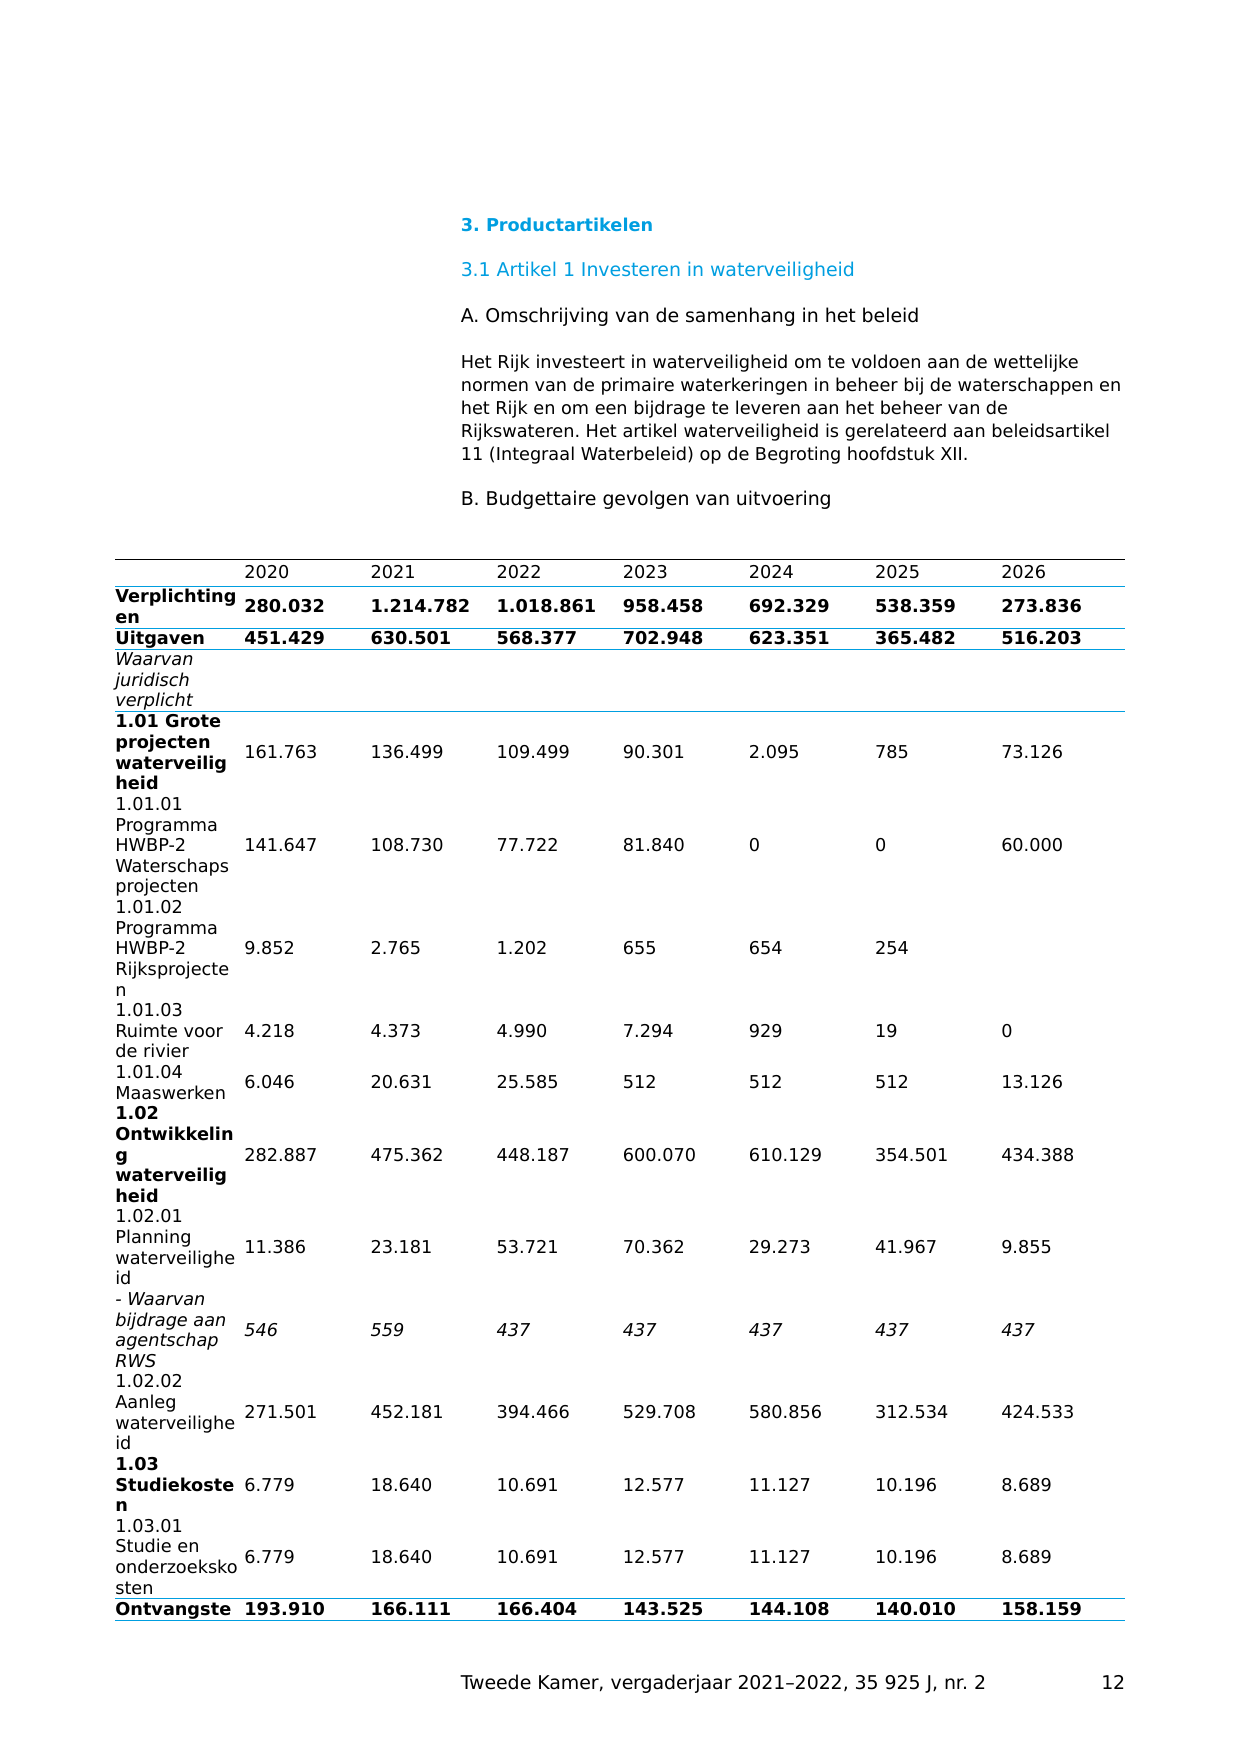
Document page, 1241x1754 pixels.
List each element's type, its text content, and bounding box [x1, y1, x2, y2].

table_cell 354.501 [872, 1103, 998, 1206]
table_cell 280.032 [241, 587, 367, 627]
table_cell 0 [872, 794, 998, 897]
title B. Budgettaire gevolgen van uitvoering [461, 488, 1125, 510]
table_cell 10.691 [494, 1454, 620, 1516]
table_cell 623.351 [746, 629, 872, 648]
table_cell 140.010 [872, 1599, 998, 1619]
table_cell 161.763 [241, 712, 367, 794]
table_cell 312.534 [872, 1371, 998, 1454]
table_cell 785 [872, 712, 998, 794]
table_cell Verplichtingen [115, 587, 241, 627]
text Het Rijk investeert in waterveiligheid om te voldoen aan de wettelijke normen van de primaire waterkeringen in beheer bij de waterschappen en het Rijk en om een bijdrage te leveren aan het beheer van de Rijkswateren. Het artikel waterveiligheid is gerelateerd aan beleidsartikel 11 (Integraal Waterbeleid) op de Begroting hoofdstuk XII. [461, 351, 1125, 465]
table_header Tabel 6 Budgettaire gevolgen van de uitvoering art. 1 Investeren in waterveiligheid (bedragen x € 1.000) [115, 534, 1125, 559]
table_cell 6.779 [241, 1454, 367, 1516]
table_cell 2022 [494, 560, 620, 586]
table_cell 394.466 [494, 1371, 620, 1454]
table_cell 10.196 [872, 1454, 998, 1516]
table_cell 10.196 [872, 1516, 998, 1598]
table_cell 18.640 [368, 1516, 493, 1598]
table_cell 448.187 [494, 1103, 620, 1206]
table_cell 2.765 [368, 897, 493, 1000]
table_cell 8.689 [998, 1454, 1125, 1516]
table_cell 143.525 [620, 1599, 746, 1619]
table_cell 18.640 [368, 1454, 493, 1516]
table_cell 108.730 [368, 794, 493, 897]
table_cell 610.129 [746, 1103, 872, 1206]
table_cell 0 [998, 1000, 1125, 1062]
table_cell 1.01.02 Programma HWBP-2 Rijksprojecten [115, 897, 241, 1000]
table_cell 41.967 [872, 1206, 998, 1289]
table_cell 437 [872, 1289, 998, 1371]
table_cell 166.404 [494, 1599, 620, 1619]
table_cell 512 [746, 1062, 872, 1103]
table_cell 2.095 [746, 712, 872, 794]
table_cell 512 [620, 1062, 746, 1103]
table_cell 1.03 Studiekosten [115, 1454, 241, 1516]
table_cell 451.429 [241, 629, 367, 648]
table_cell 6.779 [241, 1516, 367, 1598]
table_cell 11.127 [746, 1454, 872, 1516]
table_cell [620, 650, 746, 711]
table_cell 282.887 [241, 1103, 367, 1206]
table_cell 8.689 [998, 1516, 1125, 1598]
table_cell 1.202 [494, 897, 620, 1000]
table_cell 2020 [241, 560, 367, 586]
table_cell 20.631 [368, 1062, 493, 1103]
table_cell 4.990 [494, 1000, 620, 1062]
title A. Omschrijving van de samenhang in het beleid [461, 305, 1125, 327]
table_cell 1.03.01 Studie en onderzoekskosten [115, 1516, 241, 1598]
table_cell 2021 [368, 560, 493, 586]
table_cell 144.108 [746, 1599, 872, 1619]
table_cell 452.181 [368, 1371, 493, 1454]
table_cell 12.577 [620, 1454, 746, 1516]
table_cell 77.722 [494, 794, 620, 897]
table_cell 1.01.04 Maaswerken [115, 1062, 241, 1103]
table_cell 929 [746, 1000, 872, 1062]
table_cell 655 [620, 897, 746, 1000]
table_cell 1.02.01 Planning waterveiligheid [115, 1206, 241, 1289]
table_cell 2026 [998, 560, 1125, 586]
table_cell 166.111 [368, 1599, 493, 1619]
table_cell 254 [872, 897, 998, 1000]
table_cell 273.836 [998, 587, 1125, 627]
table_cell 4.218 [241, 1000, 367, 1062]
table_cell 475.362 [368, 1103, 493, 1206]
table_cell 25.585 [494, 1062, 620, 1103]
table_cell 437 [620, 1289, 746, 1371]
table_cell 568.377 [494, 629, 620, 648]
table_cell 193.910 [241, 1599, 367, 1619]
table_cell 437 [494, 1289, 620, 1371]
table_cell 73.126 [998, 712, 1125, 794]
table_cell 630.501 [368, 629, 493, 648]
table_cell 90.301 [620, 712, 746, 794]
table_cell 141.647 [241, 794, 367, 897]
table_cell 1.214.782 [368, 587, 493, 627]
table_cell [241, 650, 367, 711]
table_cell [368, 650, 493, 711]
table_cell 516.203 [998, 629, 1125, 648]
table_cell - Waarvan bijdrage aan agentschap RWS [115, 1289, 241, 1371]
table_cell 654 [746, 897, 872, 1000]
table_cell 600.070 [620, 1103, 746, 1206]
table_cell [998, 650, 1125, 711]
table_cell 7.294 [620, 1000, 746, 1062]
table_cell 6.046 [241, 1062, 367, 1103]
table_cell [746, 650, 872, 711]
table_cell 538.359 [872, 587, 998, 627]
title 3.1 Artikel 1 Investeren in waterveiligheid [461, 259, 1125, 281]
table_cell 158.159 [998, 1599, 1125, 1619]
table_cell 60.000 [998, 794, 1125, 897]
table_cell 434.388 [998, 1103, 1125, 1206]
table_cell 109.499 [494, 712, 620, 794]
table_cell 1.01.01 Programma HWBP-2 Waterschapsprojecten [115, 794, 241, 897]
table_cell 11.127 [746, 1516, 872, 1598]
table_cell 365.482 [872, 629, 998, 648]
title 3. Productartikelen [461, 213, 1125, 236]
table_cell 692.329 [746, 587, 872, 627]
table_cell 958.458 [620, 587, 746, 627]
table_cell 81.840 [620, 794, 746, 897]
table_cell 559 [368, 1289, 493, 1371]
table_cell 529.708 [620, 1371, 746, 1454]
table_cell 9.852 [241, 897, 367, 1000]
table_cell 12.577 [620, 1516, 746, 1598]
table_cell 9.855 [998, 1206, 1125, 1289]
table_cell 2025 [872, 560, 998, 586]
table_cell 29.273 [746, 1206, 872, 1289]
table_cell [494, 650, 620, 711]
table_cell 546 [241, 1289, 367, 1371]
table_cell 136.499 [368, 712, 493, 794]
table_cell 580.856 [746, 1371, 872, 1454]
table_cell 0 [746, 794, 872, 897]
table_cell 2023 [620, 560, 746, 586]
table_cell 1.01.03 Ruimte voor de rivier [115, 1000, 241, 1062]
table_cell 702.948 [620, 629, 746, 648]
table_cell 11.386 [241, 1206, 367, 1289]
table_cell 13.126 [998, 1062, 1125, 1103]
table_cell [998, 897, 1125, 1000]
table_cell 1.018.861 [494, 587, 620, 627]
table_cell Waarvan juridisch verplicht [115, 650, 241, 711]
table_cell 1.01 Grote projecten waterveiligheid [115, 712, 241, 794]
table_cell 23.181 [368, 1206, 493, 1289]
table_cell 424.533 [998, 1371, 1125, 1454]
table_cell 1.02 Ontwikkeling waterveiligheid [115, 1103, 241, 1206]
table_cell 437 [746, 1289, 872, 1371]
table_cell Ontvangste [115, 1599, 241, 1619]
table_cell 53.721 [494, 1206, 620, 1289]
table_cell 437 [998, 1289, 1125, 1371]
table_cell [872, 650, 998, 711]
table_cell 4.373 [368, 1000, 493, 1062]
table_cell 271.501 [241, 1371, 367, 1454]
table_cell 512 [872, 1062, 998, 1103]
table_cell Uitgaven [115, 629, 241, 648]
table_cell 70.362 [620, 1206, 746, 1289]
table_cell [115, 560, 241, 586]
table_cell 1.02.02 Aanleg waterveiligheid [115, 1371, 241, 1454]
table_cell 2024 [746, 560, 872, 586]
table_cell 10.691 [494, 1516, 620, 1598]
table_cell 19 [872, 1000, 998, 1062]
